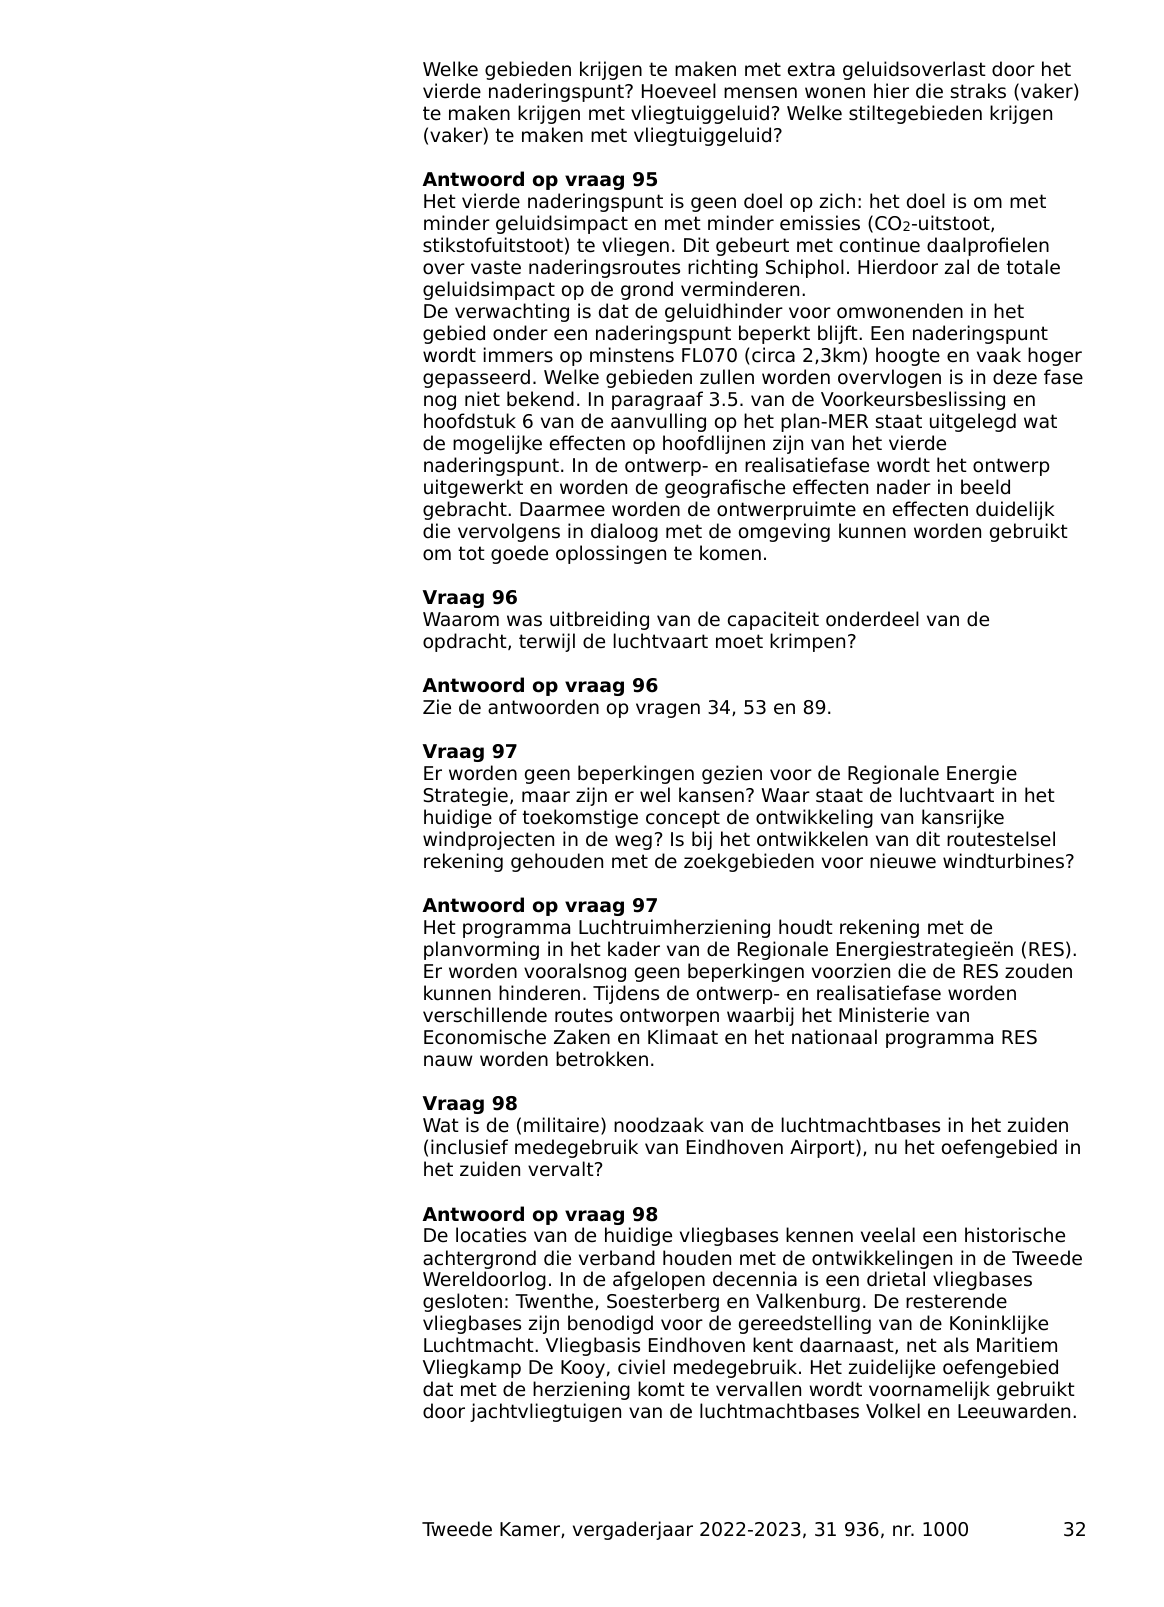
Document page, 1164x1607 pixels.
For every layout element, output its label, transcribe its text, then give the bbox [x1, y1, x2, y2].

text Antwoord op vraag 96 [422, 675, 1087, 697]
text Antwoord op vraag 95 [422, 169, 1087, 191]
text Zie de antwoorden op vragen 34, 53 en 89. [422, 697, 1087, 719]
text Vraag 96 [422, 587, 1087, 609]
text De verwachting is dat de geluidhinder voor omwonenden in het gebied onder een naderingspunt beperkt blijft. Een naderingspunt wordt immers op minstens FL070 (circa 2,3km) hoogte en vaak hoger gepasseerd. Welke gebieden zullen worden overvlogen is in deze fase nog niet bekend. In paragraaf 3.5. van de Voorkeursbeslissing en hoofdstuk 6 van de aanvulling op het plan-MER staat uitgelegd wat de mogelijke effecten op hoofdlijnen zijn van het vierde naderingspunt. In de ontwerp- en realisatiefase wordt het ontwerp uitgewerkt en worden de geografische effecten nader in beeld gebracht. Daarmee worden de ontwerpruimte en effecten duidelijk die vervolgens in dialoog met de omgeving kunnen worden gebruikt om tot goede oplossingen te komen. [422, 301, 1087, 565]
text Wat is de (militaire) noodzaak van de luchtmachtbases in het zuiden (inclusief medegebruik van Eindhoven Airport), nu het oefengebied in het zuiden vervalt? [422, 1115, 1087, 1181]
text Vraag 98 [422, 1093, 1087, 1115]
text De locaties van de huidige vliegbases kennen veelal een historische achtergrond die verband houden met de ontwikkelingen in de Tweede Wereldoorlog. In de afgelopen decennia is een drietal vliegbases gesloten: Twenthe, Soesterberg en Valkenburg. De resterende vliegbases zijn benodigd voor de gereedstelling van de Koninklijke Luchtmacht. Vliegbasis Eindhoven kent daarnaast, net als Maritiem Vliegkamp De Kooy, civiel medegebruik. Het zuidelijke oefengebied dat met de herziening komt te vervallen wordt voornamelijk gebruikt door jachtvliegtuigen van de luchtmachtbases Volkel en Leeuwarden. [422, 1225, 1087, 1423]
text Er worden geen beperkingen gezien voor de Regionale Energie Strategie, maar zijn er wel kansen? Waar staat de luchtvaart in het huidige of toekomstige concept de ontwikkeling van kansrijke windprojecten in de weg? Is bij het ontwikkelen van dit routestelsel rekening gehouden met de zoekgebieden voor nieuwe windturbines? [422, 763, 1087, 873]
text Het programma Luchtruimherziening houdt rekening met de planvorming in het kader van de Regionale Energiestrategieën (RES). Er worden vooralsnog geen beperkingen voorzien die de RES zouden kunnen hinderen. Tijdens de ontwerp- en realisatiefase worden verschillende routes ontworpen waarbij het Ministerie van Economische Zaken en Klimaat en het nationaal programma RES nauw worden betrokken. [422, 917, 1087, 1071]
text Antwoord op vraag 98 [422, 1203, 1087, 1225]
text Vraag 97 [422, 741, 1087, 763]
text Antwoord op vraag 97 [422, 895, 1087, 917]
text Waarom was uitbreiding van de capaciteit onderdeel van de opdracht, terwijl de luchtvaart moet krimpen? [422, 609, 1087, 653]
text Het vierde naderingspunt is geen doel op zich: het doel is om met minder geluidsimpact en met minder emissies (CO2-uitstoot, stikstofuitstoot) te vliegen. Dit gebeurt met continue daalprofielen over vaste naderingsroutes richting Schiphol. Hierdoor zal de totale geluidsimpact op de grond verminderen. [422, 191, 1087, 301]
text Welke gebieden krijgen te maken met extra geluidsoverlast door het vierde naderingspunt? Hoeveel mensen wonen hier die straks (vaker) te maken krijgen met vliegtuiggeluid? Welke stiltegebieden krijgen (vaker) te maken met vliegtuiggeluid? [422, 59, 1087, 147]
